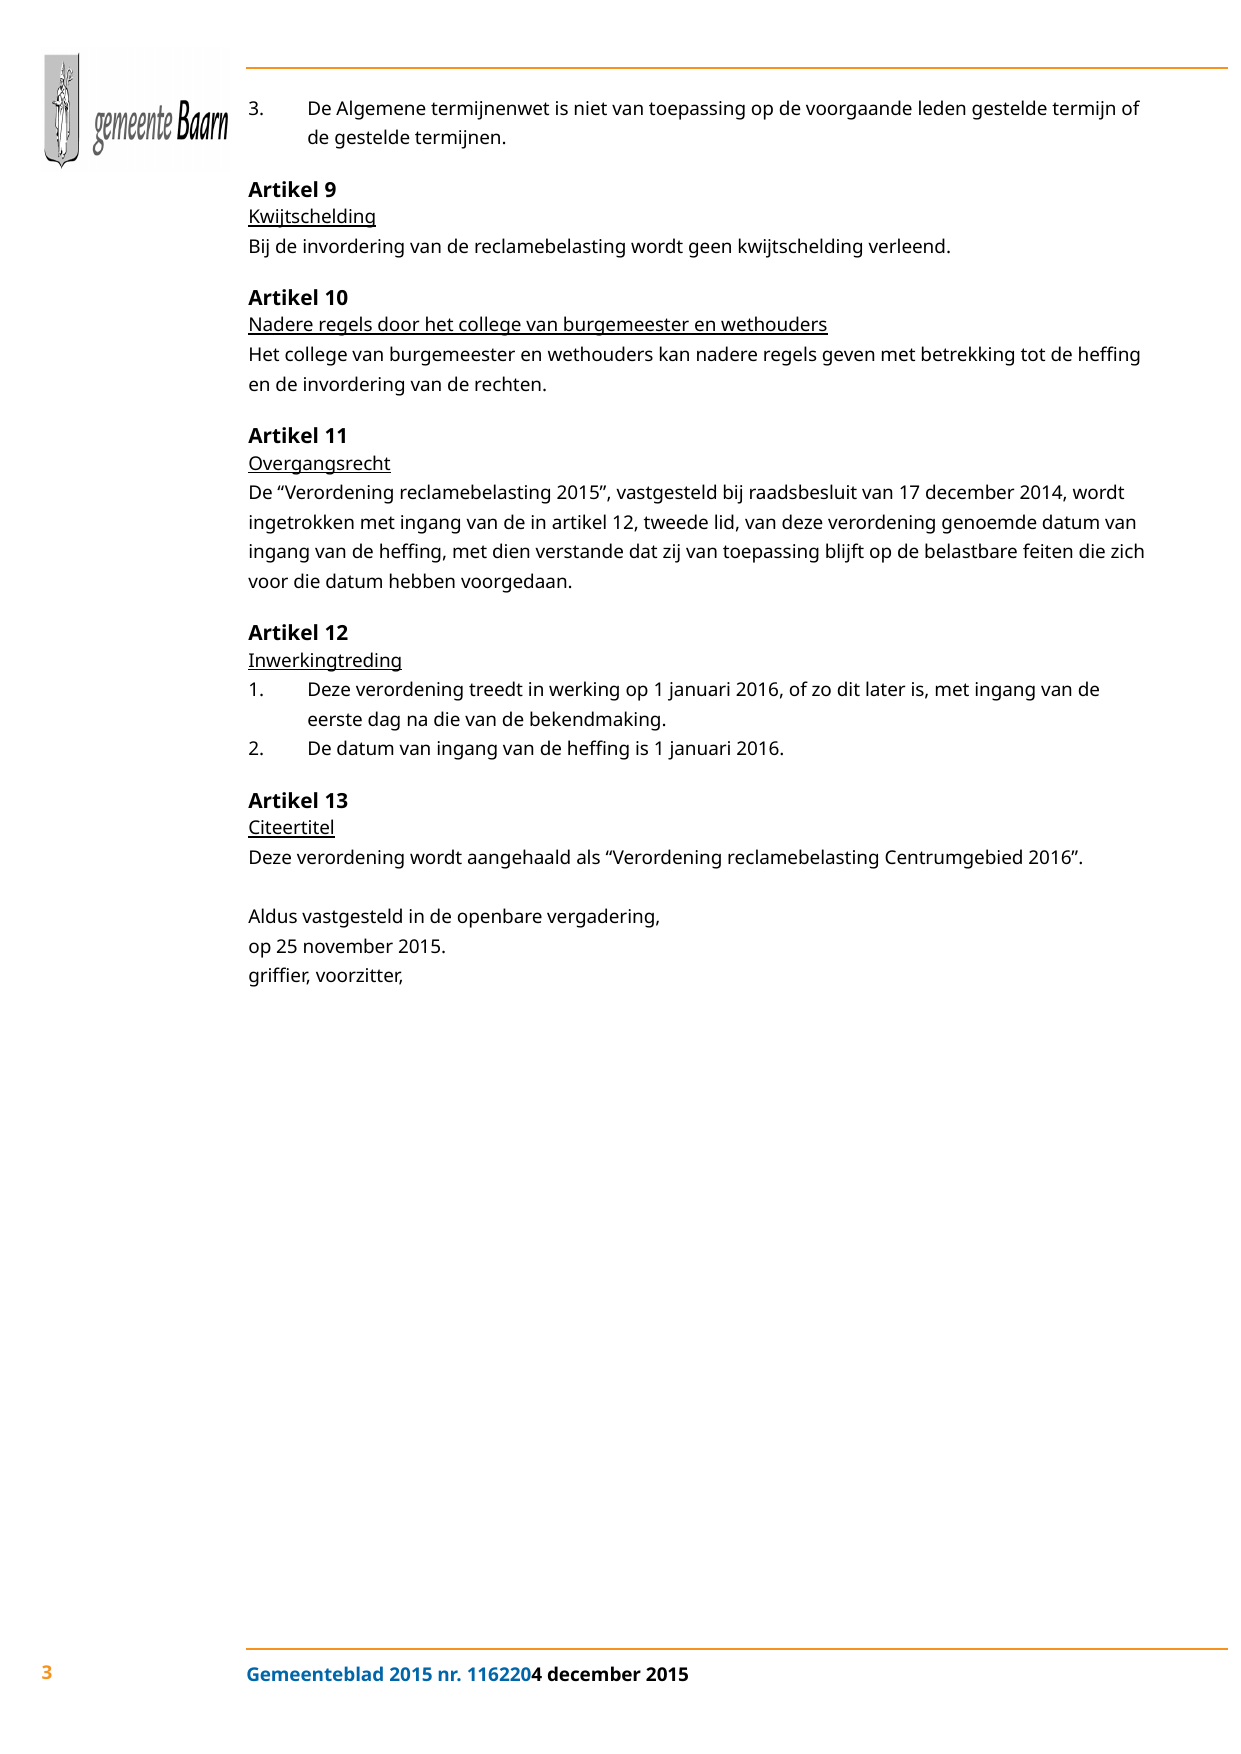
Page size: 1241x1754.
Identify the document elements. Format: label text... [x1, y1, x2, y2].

text Artikel 13 [248, 786, 1152, 814]
text Artikel 10 [248, 283, 1152, 312]
text Aldus vastgesteld in de openbare vergadering, [248, 903, 1152, 929]
text Overgangsrecht [248, 450, 1152, 475]
text op 25 november 2015. [248, 933, 1152, 958]
text Deze verordening wordt aangehaald als “Verordening reclamebelasting Centrumgebied 2016”. [248, 844, 1152, 870]
picture [41, 47, 231, 172]
text griffier, voorzitter, [248, 962, 1152, 988]
text Bij de invordering van de reclamebelasting wordt geen kwijtschelding verleend. [248, 233, 1152, 258]
text Nadere regels door het college van burgemeester en wethouders [248, 312, 1152, 337]
text Artikel 11 [248, 421, 1152, 450]
text Kwijtschelding [248, 203, 1152, 229]
text Citeertitel [248, 814, 1152, 840]
text Inwerkingtreding [248, 647, 1152, 673]
list De Algemene termijnenwet is niet van toepassing op de voorgaande leden gestelde termijn of de gestelde termijnen. [248, 95, 1152, 150]
text Het college van burgemeester en wethouders kan nadere regels geven met betrekking tot de heffing en de invordering van de rechten. [248, 341, 1152, 397]
list De datum van ingang van de heffing is 1 januari 2016. [248, 736, 1152, 761]
list Deze verordening treedt in werking op 1 januari 2016, of zo dit later is, met ingang van de eerste dag na die van de bekendmaking. [248, 676, 1152, 732]
text Artikel 9 [248, 175, 1152, 203]
text De “Verordening reclamebelasting 2015”, vastgesteld bij raadsbesluit van 17 december 2014, wordt ingetrokken met ingang van de in artikel 12, tweede lid, van deze verordening genoemde datum van ingang van de heffing, met dien verstande dat zij van toepassing blijft op de belastbare feiten die zich voor die datum hebben voorgedaan. [248, 479, 1152, 594]
text Artikel 12 [248, 618, 1152, 647]
